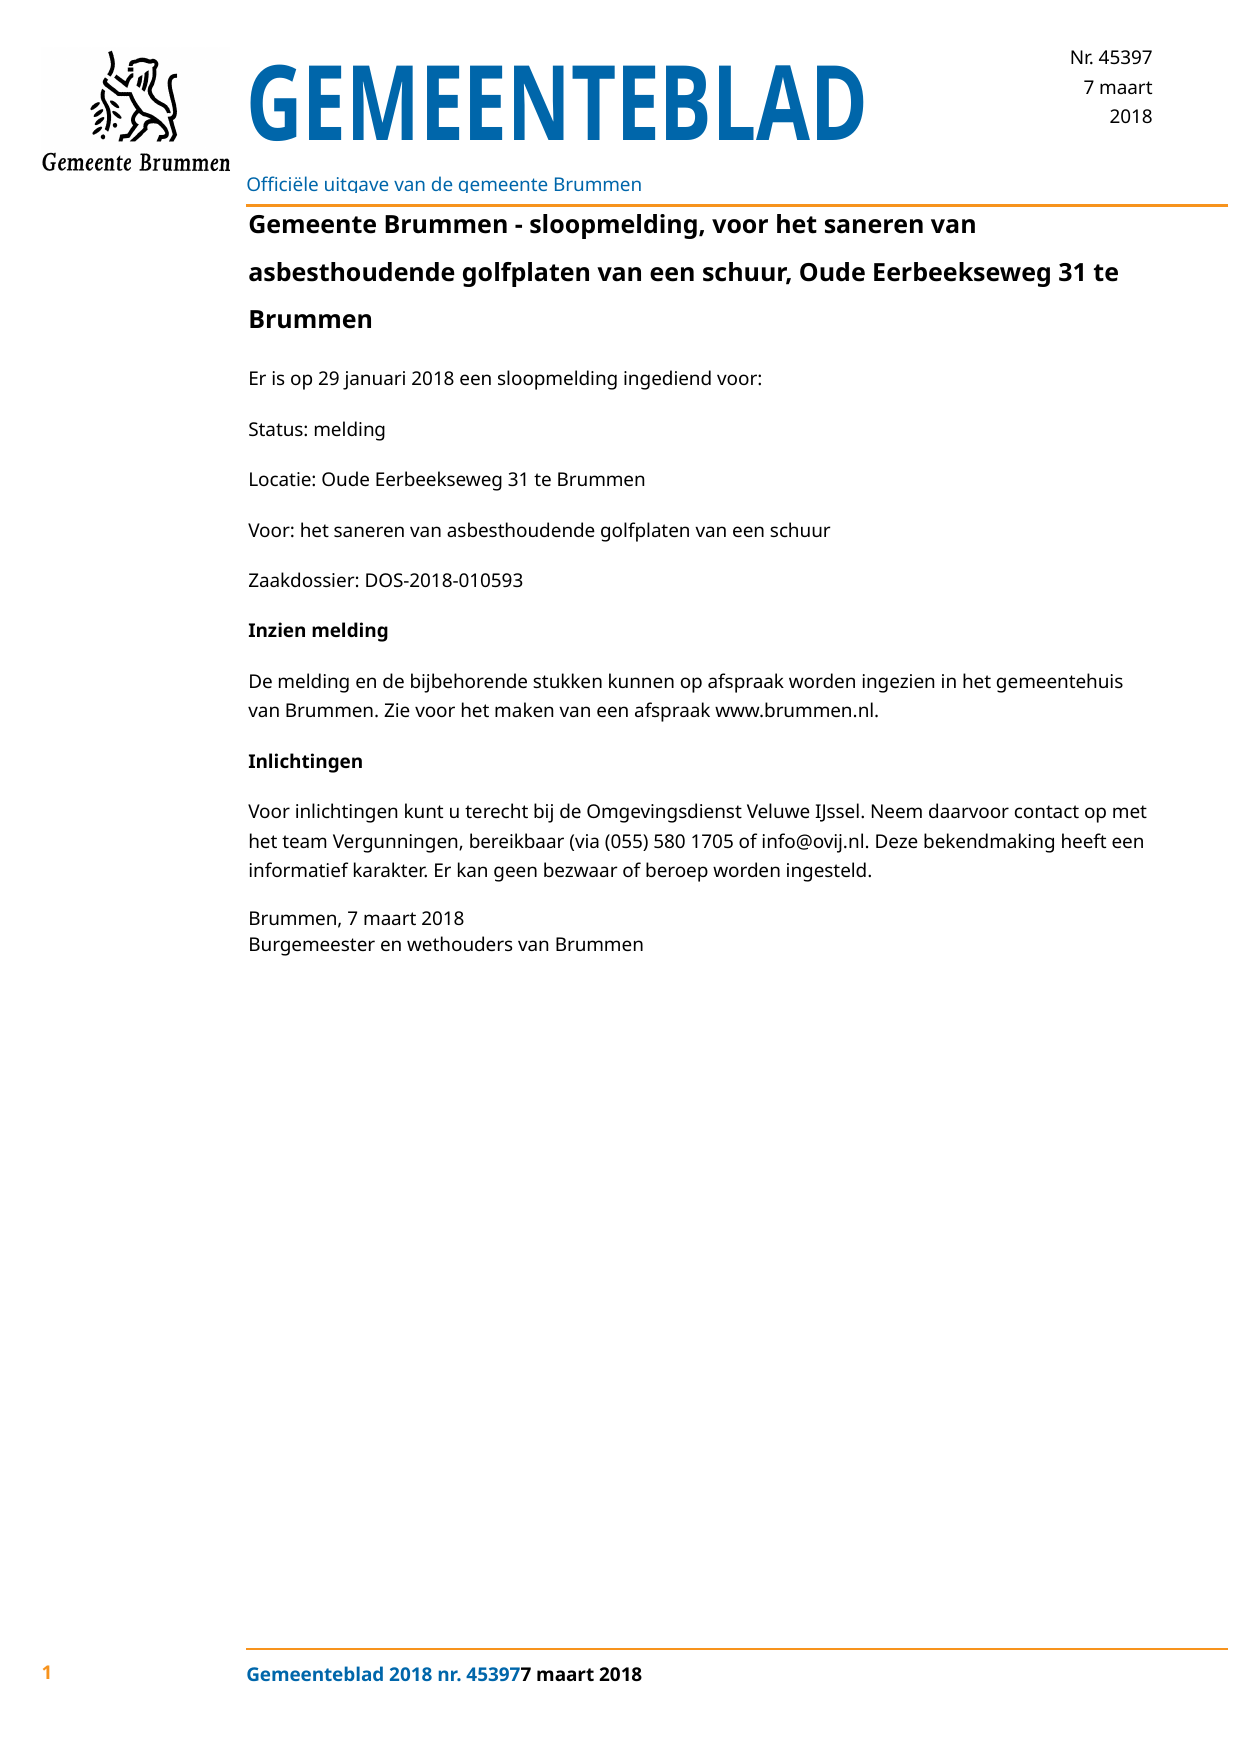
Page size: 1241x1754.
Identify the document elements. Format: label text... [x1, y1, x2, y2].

text Inzien melding [248, 618, 1152, 643]
picture [41, 47, 231, 172]
text Brummen, 7 maart 2018 [248, 905, 1152, 931]
text De melding en de bijbehorende stukken kunnen op afspraak worden ingezien in het gemeentehuis van Brummen. Zie voor het maken van een afspraak www.brummen.nl. [248, 668, 1152, 723]
text Inlichtingen [248, 748, 1152, 774]
text Er is op 29 januari 2018 een sloopmelding ingediend voor: [248, 366, 1152, 391]
text Burgemeester en wethouders van Brummen [248, 931, 1152, 957]
text Voor inlichtingen kunt u terecht bij de Omgevingsdienst Veluwe IJssel. Neem daarvoor contact op met het team Vergunningen, bereikbaar (via (055) 580 1705 of info@ovij.nl. Deze bekendmaking heeft een informatief karakter. Er kan geen bezwaar of beroep worden ingesteld. [248, 798, 1152, 883]
text Gemeente Brummen - sloopmelding, voor het saneren van asbesthoudende golfplaten van een schuur, Oude Eerbeekseweg 31 te Brummen [248, 207, 1152, 336]
text Voor: het saneren van asbesthoudende golfplaten van een schuur [248, 517, 1152, 542]
text Locatie: Oude Eerbeekseweg 31 te Brummen [248, 466, 1152, 492]
text Zaakdossier: DOS-2018-010593 [248, 567, 1152, 593]
text Status: melding [248, 416, 1152, 442]
